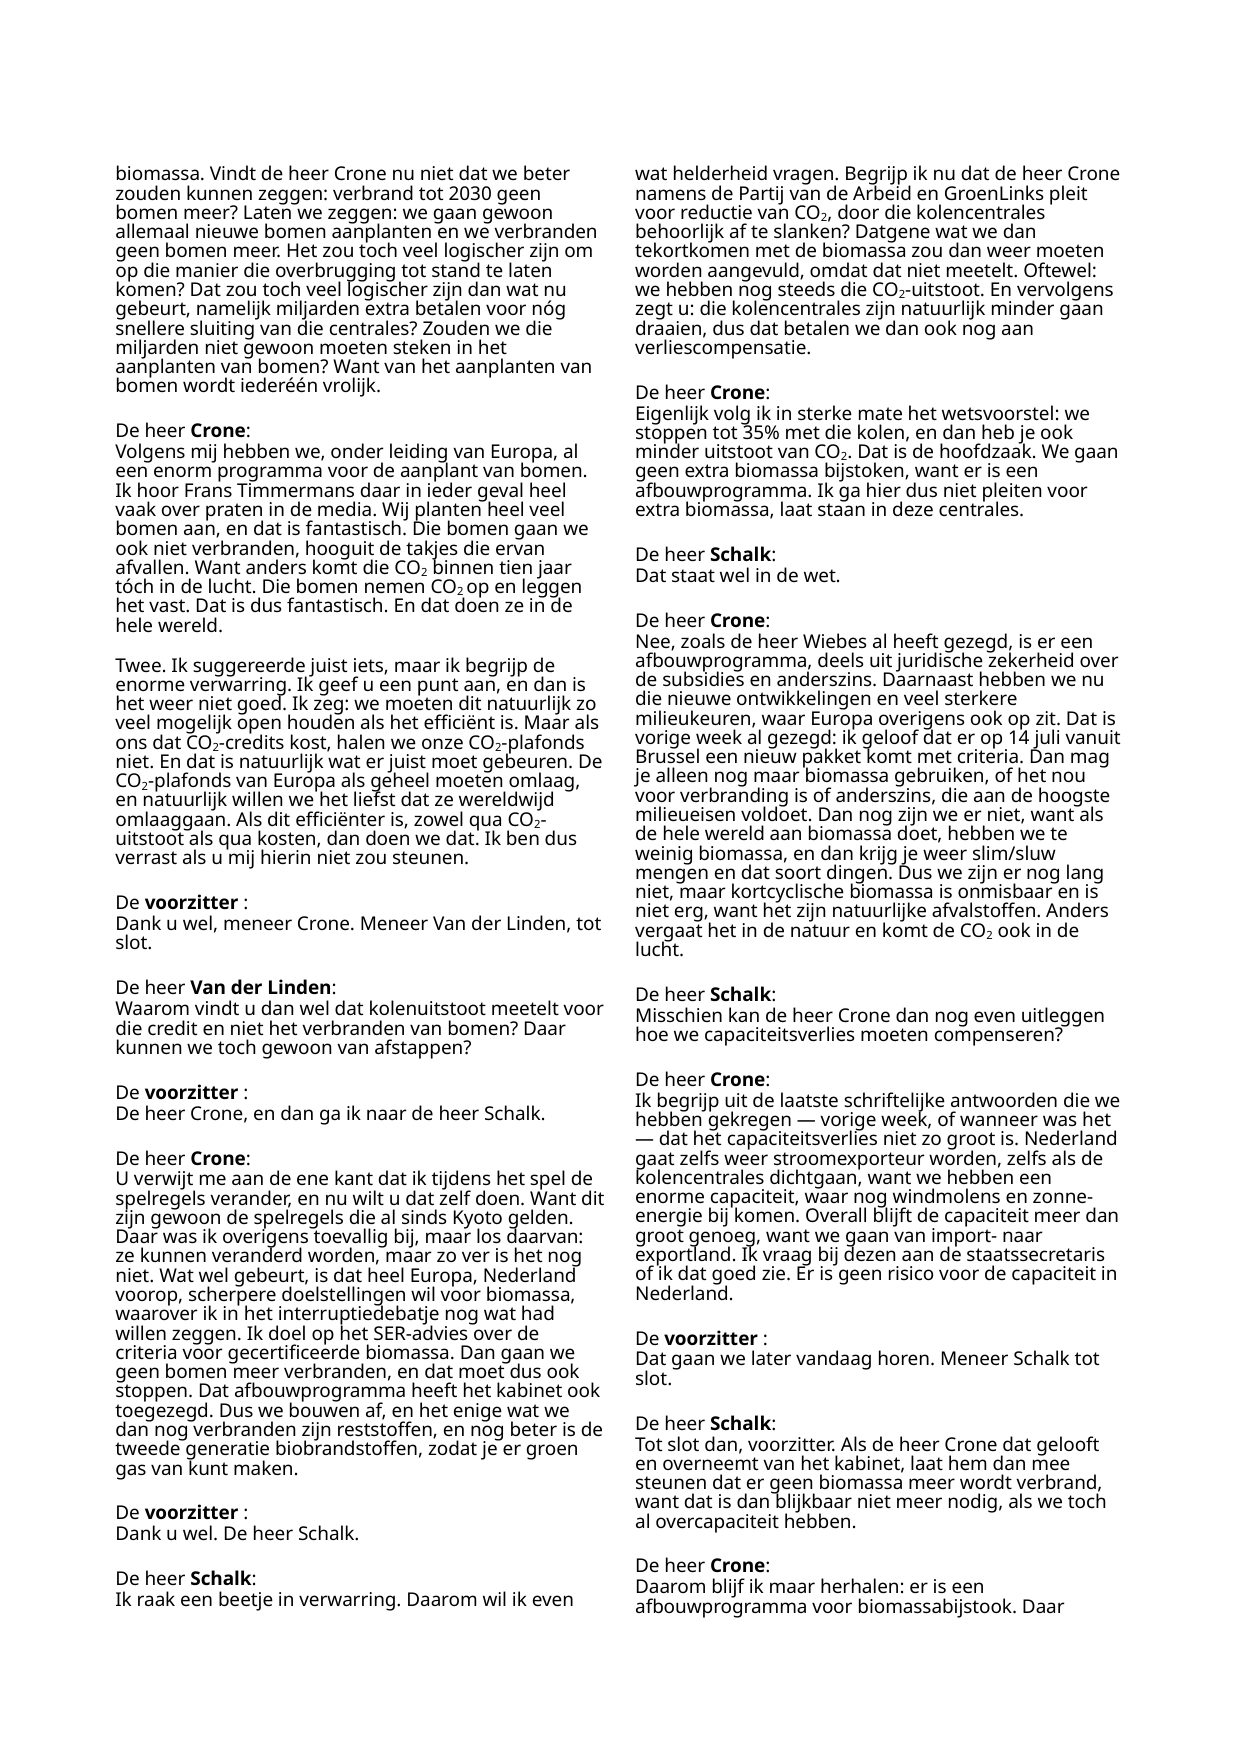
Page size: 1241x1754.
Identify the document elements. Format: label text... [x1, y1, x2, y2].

text Daarom blijf ik maar herhalen: er is een afbouwprogramma voor biomassabijstook. Daar [635, 1578, 1125, 1617]
text De heer Crone: [635, 1066, 1125, 1092]
text De heer Crone: [115, 417, 605, 443]
text De voorzitter : [115, 1499, 605, 1525]
text Dank u wel. De heer Schalk. [115, 1525, 605, 1544]
text Ik begrijp uit de laatste schriftelijke antwoorden die we hebben gekregen — vorige week, of wanneer was het — dat het capaciteitsverlies niet zo groot is. Nederland gaat zelfs weer stroomexporteur worden, zelfs als de kolencentrales dichtgaan, want we hebben een enorme capaciteit, waar nog windmolens en zonne-energie bij komen. Overall blijft de capaciteit meer dan groot genoeg, want we gaan van import- naar exportland. Ik vraag bij dezen aan de staatssecretaris of ik dat goed zie. Er is geen risico voor de capaciteit in Nederland. [635, 1092, 1125, 1304]
text De heer Schalk: [635, 981, 1125, 1007]
text Dank u wel, meneer Crone. Meneer Van der Linden, tot slot. [115, 915, 605, 954]
text Dat gaan we later vandaag horen. Meneer Schalk tot slot. [635, 1350, 1125, 1389]
text De heer Van der Linden: [115, 974, 605, 1000]
text De heer Crone, en dan ga ik naar de heer Schalk. [115, 1104, 605, 1124]
text Tot slot dan, voorzitter. Als de heer Crone dat gelooft en overneemt van het kabinet, laat hem dan mee steunen dat er geen biomassa meer wordt verbrand, want dat is dan blijkbaar niet meer nodig, als we toch al overcapaciteit hebben. [635, 1436, 1125, 1532]
text U verwijt me aan de ene kant dat ik tijdens het spel de spelregels verander, en nu wilt u dat zelf doen. Want dit zijn gewoon de spelregels die al sinds Kyoto gelden. Daar was ik overigens toevallig bij, maar los daarvan: ze kunnen veranderd worden, maar zo ver is het nog niet. Wat wel gebeurt, is dat heel Europa, Nederland voorop, scherpere doelstellingen wil voor biomassa, waarover ik in het interruptiedebatje nog wat had willen zeggen. Ik doel op het SER-advies over de criteria voor gecertificeerde biomassa. Dan gaan we geen bomen meer verbranden, en dat moet dus ook stoppen. Dat afbouwprogramma heeft het kabinet ook toegezegd. Dus we bouwen af, en het enige wat we dan nog verbranden zijn reststoffen, en nog beter is de tweede generatie biobrandstoffen, zodat je er groen gas van kunt maken. [115, 1170, 605, 1479]
text De voorzitter : [115, 889, 605, 915]
text De heer Crone: [115, 1145, 605, 1170]
text De heer Crone: [635, 379, 1125, 404]
text De voorzitter : [115, 1079, 605, 1104]
text De heer Crone: [635, 1553, 1125, 1578]
text wat helderheid vragen. Begrijp ik nu dat de heer Crone namens de Partij van de Arbeid en GroenLinks pleit voor reductie van CO2, door die kolencentrales behoorlijk af te slanken? Datgene wat we dan tekortkomen met de biomassa zou dan weer moeten worden aangevuld, omdat dat niet meetelt. Oftewel: we hebben nog steeds die CO2-uitstoot. En vervolgens zegt u: die kolencentrales zijn natuurlijk minder gaan draaien, dus dat betalen we dan ook nog aan verliescompensatie. [635, 165, 1125, 358]
text Dat staat wel in de wet. [635, 567, 1125, 586]
text Waarom vindt u dan wel dat kolenuitstoot meetelt voor die credit en niet het verbranden van bomen? Daar kunnen we toch gewoon van afstappen? [115, 1000, 605, 1058]
text Twee. Ik suggereerde juist iets, maar ik begrijp de enorme verwarring. Ik geef u een punt aan, en dan is het weer niet goed. Ik zeg: we moeten dit natuurlijk zo veel mogelijk open houden als het efficiënt is. Maar als ons dat CO2-credits kost, halen we onze CO2-plafonds niet. En dat is natuurlijk wat er juist moet gebeuren. De CO2-plafonds van Europa als geheel moeten omlaag, en natuurlijk willen we het liefst dat ze wereldwijd omlaaggaan. Als dit efficiënter is, zowel qua CO2-uitstoot als qua kosten, dan doen we dat. Ik ben dus verrast als u mij hierin niet zou steunen. [115, 657, 605, 868]
text Eigenlijk volg ik in sterke mate het wetsvoorstel: we stoppen tot 35% met die kolen, en dan heb je ook minder uitstoot van CO2. Dat is de hoofdzaak. We gaan geen extra biomassa bijstoken, want er is een afbouwprogramma. Ik ga hier dus niet pleiten voor extra biomassa, laat staan in deze centrales. [635, 404, 1125, 520]
text Nee, zoals de heer Wiebes al heeft gezegd, is er een afbouwprogramma, deels uit juridische zekerheid over de subsidies en anderszins. Daarnaast hebben we nu die nieuwe ontwikkelingen en veel sterkere milieukeuren, waar Europa overigens ook op zit. Dat is vorige week al gezegd: ik geloof dat er op 14 juli vanuit Brussel een nieuw pakket komt met criteria. Dan mag je alleen nog maar biomassa gebruiken, of het nou voor verbranding is of anderszins, die aan de hoogste milieueisen voldoet. Dan nog zijn we er niet, want als de hele wereld aan biomassa doet, hebben we te weinig biomassa, en dan krijg je weer slim/sluw mengen en dat soort dingen. Dus we zijn er nog lang niet, maar kortcyclische biomassa is onmisbaar en is niet erg, want het zijn natuurlijke afvalstoffen. Anders vergaat het in de natuur en komt de CO2 ook in de lucht. [635, 633, 1125, 960]
text Ik raak een beetje in verwarring. Daarom wil ik even [115, 1591, 605, 1610]
text Volgens mij hebben we, onder leiding van Europa, al een enorm programma voor de aanplant van bomen. Ik hoor Frans Timmermans daar in ieder geval heel vaak over praten in de media. Wij planten heel veel bomen aan, en dat is fantastisch. Die bomen gaan we ook niet verbranden, hooguit de takjes die ervan afvallen. Want anders komt die CO2 binnen tien jaar tóch in de lucht. Die bomen nemen CO2 op en leggen het vast. Dat is dus fantastisch. En dat doen ze in de hele wereld. [115, 443, 605, 636]
text De heer Schalk: [115, 1565, 605, 1591]
text De heer Schalk: [635, 1410, 1125, 1436]
text biomassa. Vindt de heer Crone nu niet dat we beter zouden kunnen zeggen: verbrand tot 2030 geen bomen meer? Laten we zeggen: we gaan gewoon allemaal nieuwe bomen aanplanten en we verbranden geen bomen meer. Het zou toch veel logischer zijn om op die manier die overbrugging tot stand te laten komen? Dat zou toch veel logischer zijn dan wat nu gebeurt, namelijk miljarden extra betalen voor nóg snellere sluiting van die centrales? Zouden we die miljarden niet gewoon moeten steken in het aanplanten van bomen? Want van het aanplanten van bomen wordt iederéén vrolijk. [115, 165, 605, 397]
text De heer Crone: [635, 607, 1125, 633]
text De voorzitter : [635, 1325, 1125, 1350]
text Misschien kan de heer Crone dan nog even uitleggen hoe we capaciteitsverlies moeten compenseren? [635, 1007, 1125, 1045]
text De heer Schalk: [635, 541, 1125, 567]
